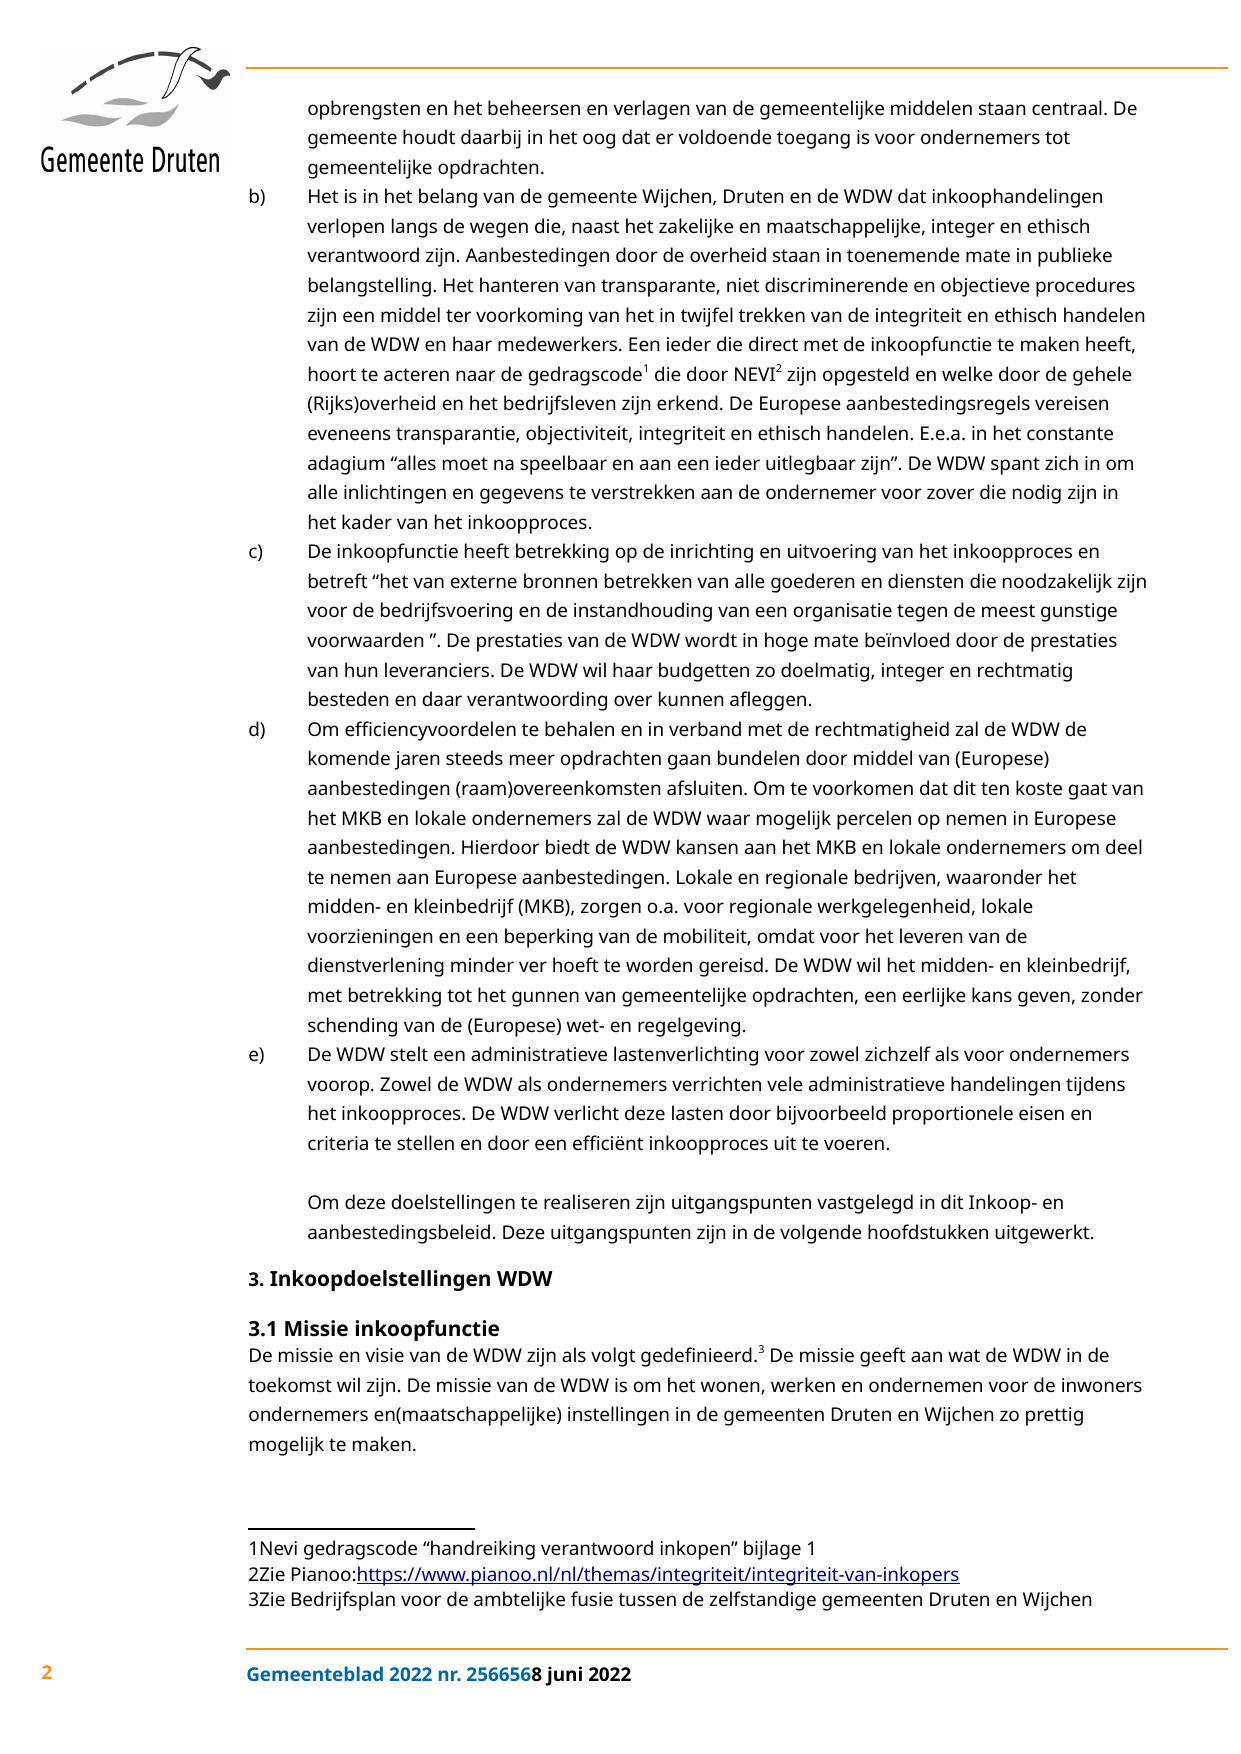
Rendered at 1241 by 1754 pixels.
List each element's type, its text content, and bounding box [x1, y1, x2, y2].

text 3. Inkoopdoelstellingen WDW [248, 1264, 1152, 1293]
list De inkoopfunctie heeft betrekking op de inrichting en uitvoering van het inkoopproces en betreft “het van externe bronnen betrekken van alle goederen en diensten die noodzakelijk zijn voor de bedrijfsvoering en de instandhouding van een organisatie tegen de meest gunstige voorwaarden ”. De prestaties van de WDW wordt in hoge mate beïnvloed door de prestaties van hun leveranciers. De WDW wil haar budgetten zo doelmatig, integer en rechtmatig besteden en daar verantwoording over kunnen afleggen. [248, 538, 1152, 712]
text Zie Bedrijfsplan voor de ambtelijke fusie tussen de zelfstandige gemeenten Druten en Wijchen [248, 1586, 1152, 1612]
list Om deze doelstellingen te realiseren zijn uitgangspunten vastgelegd in dit Inkoop- en aanbestedingsbeleid. Deze uitgangspunten zijn in de volgende hoofdstukken uitgewerkt. [248, 1189, 1152, 1245]
text De missie en visie van de WDW zijn als volgt gedefinieerd. De missie geeft aan wat de WDW in de toekomst wil zijn. De missie van de WDW is om het wonen, werken en ondernemen voor de inwoners ondernemers en(maatschappelijke) instellingen in de gemeenten Druten en Wijchen zo prettig mogelijk te maken. [248, 1342, 1152, 1457]
list De WDW stelt een administratieve lastenverlichting voor zowel zichzelf als voor ondernemers voorop. Zowel de WDW als ondernemers verrichten vele administratieve handelingen tijdens het inkoopproces. De WDW verlicht deze lasten door bijvoorbeeld proportionele eisen en criteria te stellen en door een efficiënt inkoopproces uit te voeren. [248, 1041, 1152, 1156]
list Zie Pianoo:https://www.pianoo.nl/nl/themas/integriteit/integriteit-van-inkopers [248, 1561, 1152, 1586]
list Om efficiencyvoordelen te behalen en in verband met de rechtmatigheid zal de WDW de komende jaren steeds meer opdrachten gaan bundelen door middel van (Europese) aanbestedingen (raam)overeenkomsten afsluiten. Om te voorkomen dat dit ten koste gaat van het MKB en lokale ondernemers zal de WDW waar mogelijk percelen op nemen in Europese aanbestedingen. Hierdoor biedt de WDW kansen aan het MKB en lokale ondernemers om deel te nemen aan Europese aanbestedingen. Lokale en regionale bedrijven, waaronder het midden- en kleinbedrijf (MKB), zorgen o.a. voor regionale werkgelegenheid, lokale voorzieningen en een beperking van de mobiliteit, omdat voor het leveren van de dienstverlening minder ver hoeft te worden gereisd. De WDW wil het midden- en kleinbedrijf, met betrekking tot het gunnen van gemeentelijke opdrachten, een eerlijke kans geven, zonder schending van de (Europese) wet- en regelgeving. [248, 716, 1152, 1038]
list Nevi gedragscode “handreiking verantwoord inkopen” bijlage 1 [248, 1535, 1152, 1561]
text 3.1 Missie inkoopfunctie [248, 1314, 1152, 1342]
picture [41, 47, 231, 172]
list Het is in het belang van de gemeente Wijchen, Druten en de WDW dat inkoophandelingen verlopen langs de wegen die, naast het zakelijke en maatschappelijke, integer en ethisch verantwoord zijn. Aanbestedingen door de overheid staan in toenemende mate in publieke belangstelling. Het hanteren van transparante, niet discriminerende en objectieve procedures zijn een middel ter voorkoming van het in twijfel trekken van de integriteit en ethisch handelen van de WDW en haar medewerkers. Een ieder die direct met de inkoopfunctie te maken heeft, hoort te acteren naar de gedragscode die door NEVI zijn opgesteld en welke door de gehele (Rijks)overheid en het bedrijfsleven zijn erkend. De Europese aanbestedingsregels vereisen eveneens transparantie, objectiviteit, integriteit en ethisch handelen. E.e.a. in het constante adagium “alles moet na speelbaar en aan een ieder uitlegbaar zijn”. De WDW spant zich in om alle inlichtingen en gegevens te verstrekken aan de ondernemer voor zover die nodig zijn in het kader van het inkoopproces. [248, 183, 1152, 535]
list opbrengsten en het beheersen en verlagen van de gemeentelijke middelen staan centraal. De gemeente houdt daarbij in het oog dat er voldoende toegang is voor ondernemers tot gemeentelijke opdrachten. [248, 95, 1152, 180]
